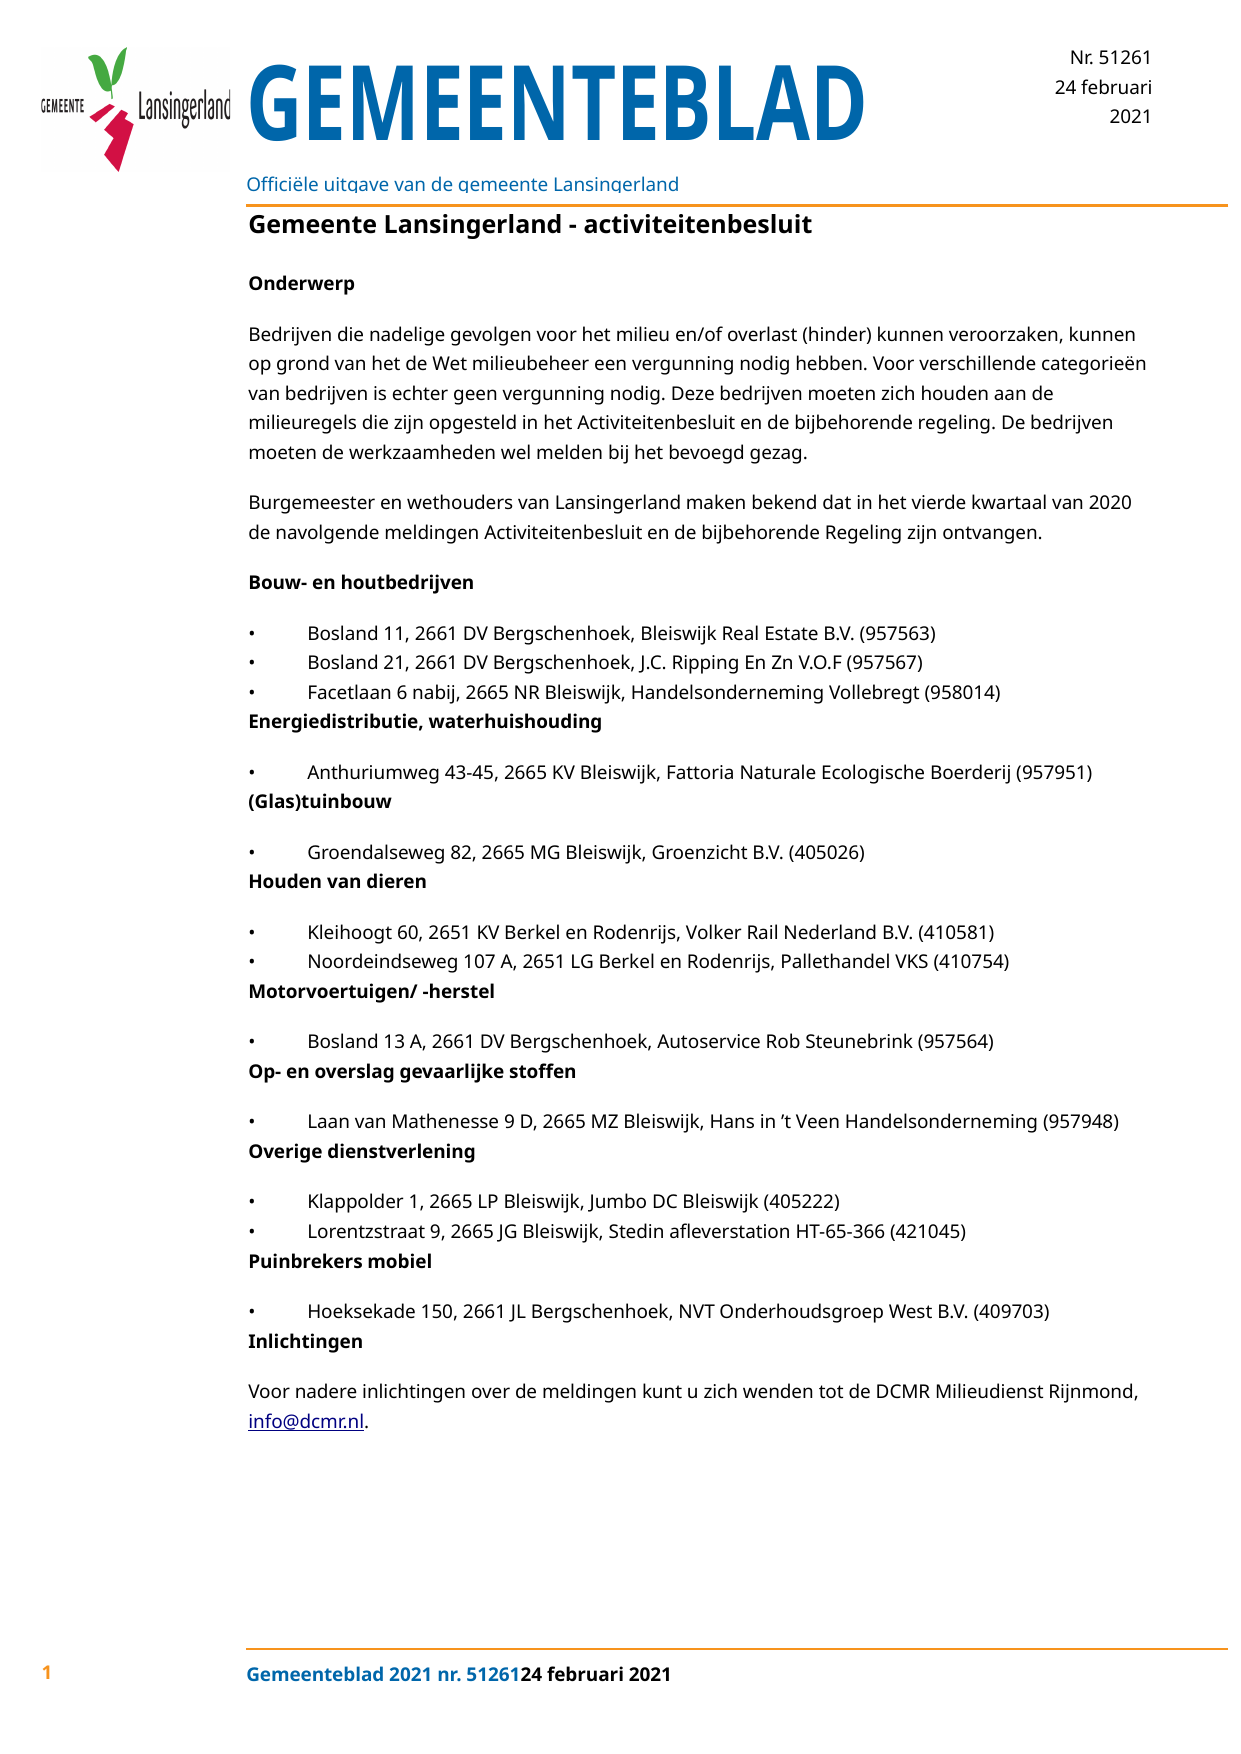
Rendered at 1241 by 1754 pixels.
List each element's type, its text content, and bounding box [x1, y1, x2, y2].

list Kleihoogt 60, 2651 KV Berkel en Rodenrijs, Volker Rail Nederland B.V. (410581) [248, 919, 1152, 945]
list Laan van Mathenesse 9 D, 2665 MZ Bleiswijk, Hans in ’t Veen Handelsonderneming (957948) [248, 1109, 1152, 1134]
list Facetlaan 6 nabij, 2665 NR Bleiswijk, Handelsonderneming Vollebregt (958014) [248, 679, 1152, 705]
text Energiedistributie, waterhuishouding [248, 709, 1152, 734]
picture [41, 47, 231, 172]
text Overige dienstverlening [248, 1138, 1152, 1164]
text Motorvoertuigen/ -herstel [248, 978, 1152, 1004]
text Bedrijven die nadelige gevolgen voor het milieu en/of overlast (hinder) kunnen veroorzaken, kunnen op grond van het de Wet milieubeheer een vergunning nodig hebben. Voor verschillende categorieën van bedrijven is echter geen vergunning nodig. Deze bedrijven moeten zich houden aan de milieuregels die zijn opgesteld in het Activiteitenbesluit en de bijbehorende regeling. De bedrijven moeten de werkzaamheden wel melden bij het bevoegd gezag. [248, 321, 1152, 465]
list Klappolder 1, 2665 LP Bleiswijk, Jumbo DC Bleiswijk (405222) [248, 1189, 1152, 1214]
list Hoeksekade 150, 2661 JL Bergschenhoek, NVT Onderhoudsgroep West B.V. (409703) [248, 1298, 1152, 1324]
text Voor nadere inlichtingen over de meldingen kunt u zich wenden tot de DCMR Milieudienst Rijnmond, info@dcmr.nl. [248, 1378, 1152, 1433]
list Anthuriumweg 43-45, 2665 KV Bleiswijk, Fattoria Naturale Ecologische Boerderij (957951) [248, 759, 1152, 785]
text Gemeente Lansingerland - activiteitenbesluit [248, 207, 1152, 241]
list Lorentzstraat 9, 2665 JG Bleiswijk, Stedin afleverstation HT-65-366 (421045) [248, 1218, 1152, 1244]
text Houden van dieren [248, 869, 1152, 894]
text Bouw- en houtbedrijven [248, 569, 1152, 595]
text Onderwerp [248, 270, 1152, 296]
text (Glas)tuinbouw [248, 789, 1152, 814]
list Noordeindseweg 107 A, 2651 LG Berkel en Rodenrijs, Pallethandel VKS (410754) [248, 949, 1152, 974]
list Groendalseweg 82, 2665 MG Bleiswijk, Groenzicht B.V. (405026) [248, 839, 1152, 865]
list Bosland 21, 2661 DV Bergschenhoek, J.C. Ripping En Zn V.O.F (957567) [248, 649, 1152, 675]
text Inlichtingen [248, 1328, 1152, 1353]
text Puinbrekers mobiel [248, 1248, 1152, 1273]
text Burgemeester en wethouders van Lansingerland maken bekend dat in het vierde kwartaal van 2020 de navolgende meldingen Activiteitenbesluit en de bijbehorende Regeling zijn ontvangen. [248, 489, 1152, 545]
list Bosland 13 A, 2661 DV Bergschenhoek, Autoservice Rob Steunebrink (957564) [248, 1029, 1152, 1054]
text Op- en overslag gevaarlijke stoffen [248, 1058, 1152, 1084]
list Bosland 11, 2661 DV Bergschenhoek, Bleiswijk Real Estate B.V. (957563) [248, 620, 1152, 646]
